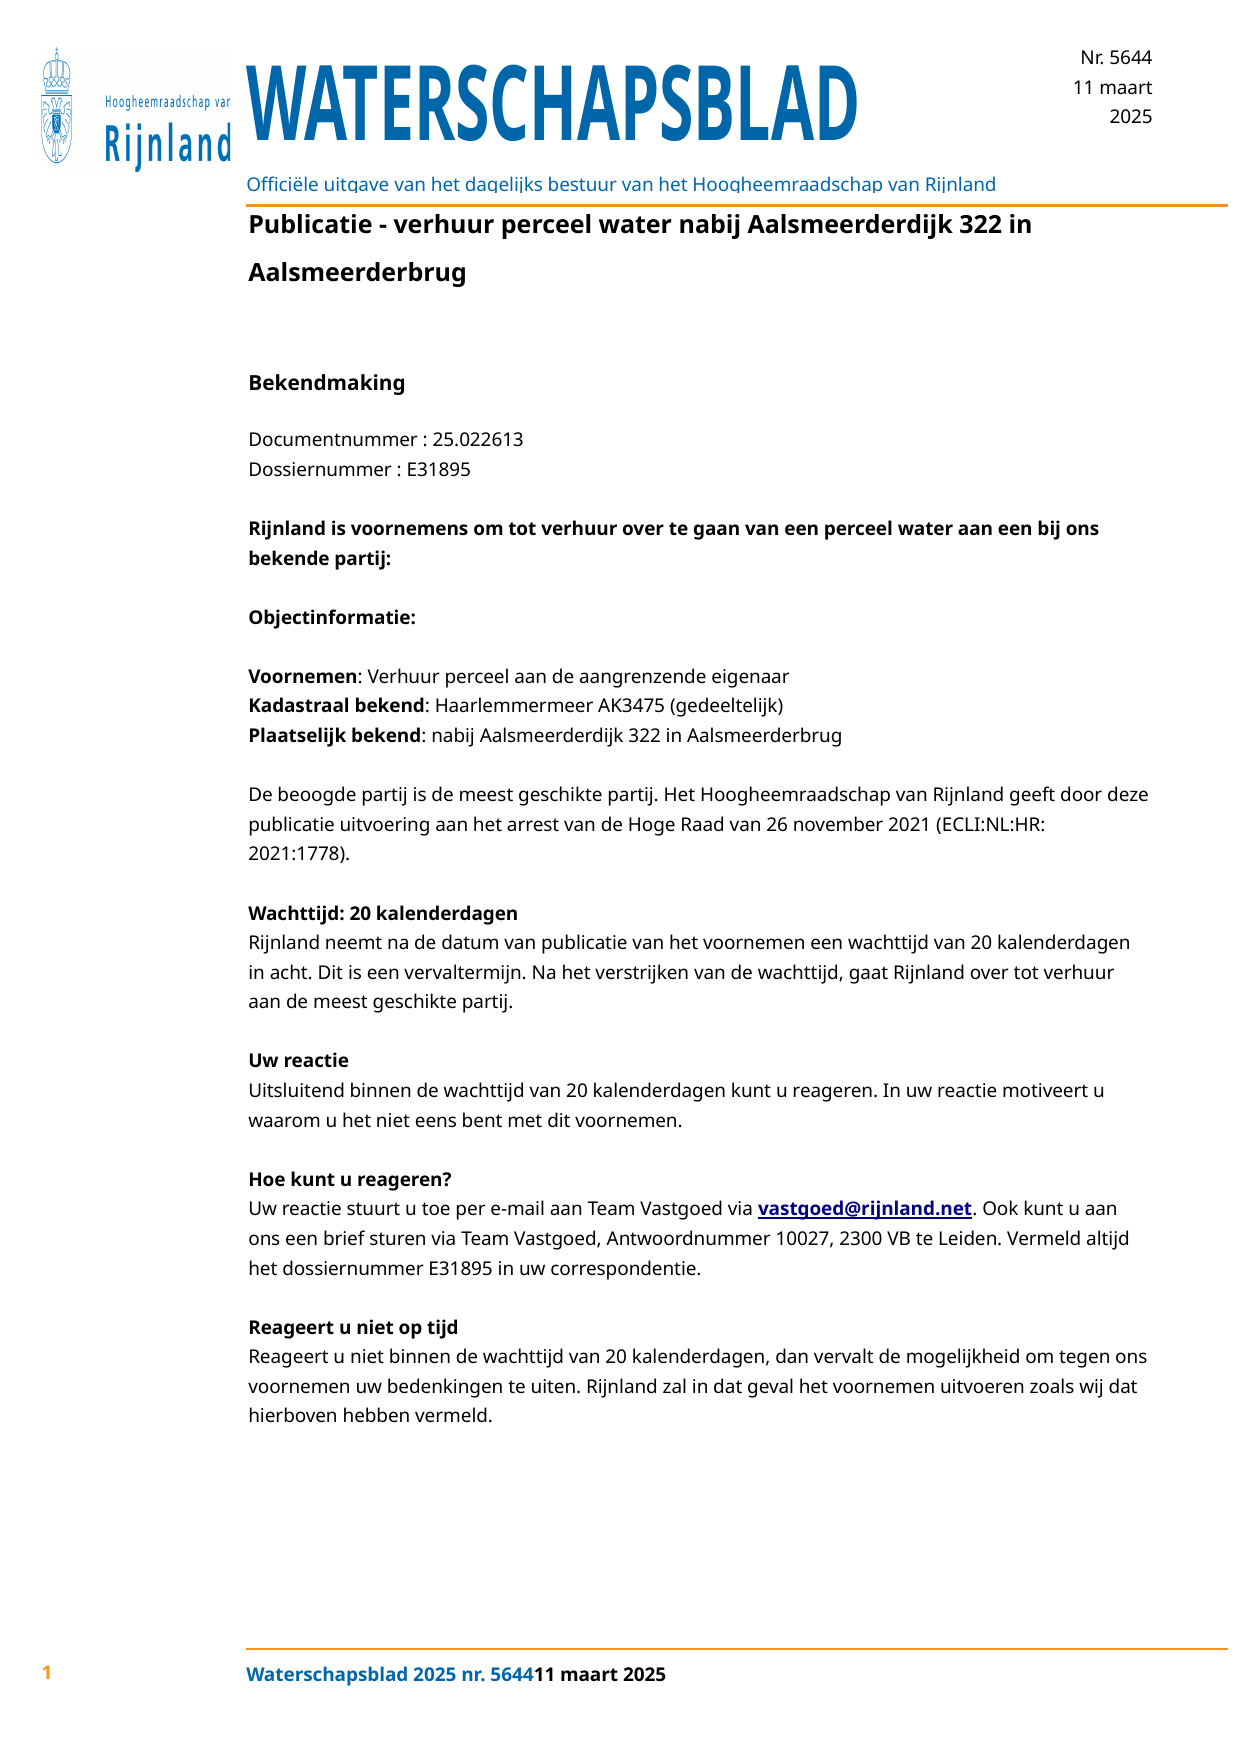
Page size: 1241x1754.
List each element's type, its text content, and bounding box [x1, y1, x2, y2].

text Rijnland is voornemens om tot verhuur over te gaan van een perceel water aan een bij ons bekende partij: [248, 515, 1152, 570]
text Plaatselijk bekend: nabij Aalsmeerderdijk 322 in Aalsmeerderbrug [248, 722, 1152, 748]
text Dossiernummer : E31895 [248, 456, 1152, 482]
text Uw reactie stuurt u toe per e-mail aan Team Vastgoed via vastgoed@rijnland.net. Ook kunt u aan ons een brief sturen via Team Vastgoed, Antwoordnummer 10027, 2300 VB te Leiden. Vermeld altijd het dossiernummer E31895 in uw correspondentie. [248, 1196, 1152, 1280]
text Kadastraal bekend: Haarlemmermeer AK3475 (gedeeltelijk) [248, 693, 1152, 718]
picture [41, 47, 231, 172]
text Uitsluitend binnen de wachttijd van 20 kalenderdagen kunt u reageren. In uw reactie motiveert u waarom u het niet eens bent met dit voornemen. [248, 1077, 1152, 1132]
text Voornemen: Verhuur perceel aan de aangrenzende eigenaar [248, 663, 1152, 689]
text Wachttijd: 20 kalenderdagen [248, 900, 1152, 925]
text Uw reactie [248, 1048, 1152, 1073]
text Reageert u niet op tijd [248, 1314, 1152, 1339]
text Rijnland neemt na de datum van publicatie van het voornemen een wachttijd van 20 kalenderdagen in acht. Dit is een vervaltermijn. Na het verstrijken van de wachttijd, gaat Rijnland over tot verhuur aan de meest geschikte partij. [248, 929, 1152, 1014]
text Documentnummer : 25.022613 [248, 426, 1152, 452]
text De beoogde partij is de meest geschikte partij. Het Hoogheemraadschap van Rijnland geeft door deze publicatie uitvoering aan het arrest van de Hoge Raad van 26 november 2021 (ECLI:NL:HR: 2021:1778). [248, 781, 1152, 866]
text Bekendmaking [248, 368, 1152, 397]
text Reageert u niet binnen de wachttijd van 20 kalenderdagen, dan vervalt de mogelijkheid om tegen ons voornemen uw bedenkingen te uiten. Rijnland zal in dat geval het voornemen uitvoeren zoals wij dat hierboven hebben vermeld. [248, 1343, 1152, 1428]
text Hoe kunt u reageren? [248, 1166, 1152, 1192]
text Publicatie - verhuur perceel water nabij Aalsmeerderdijk 322 in Aalsmeerderbrug [248, 207, 1152, 288]
text Objectinformatie: [248, 604, 1152, 629]
